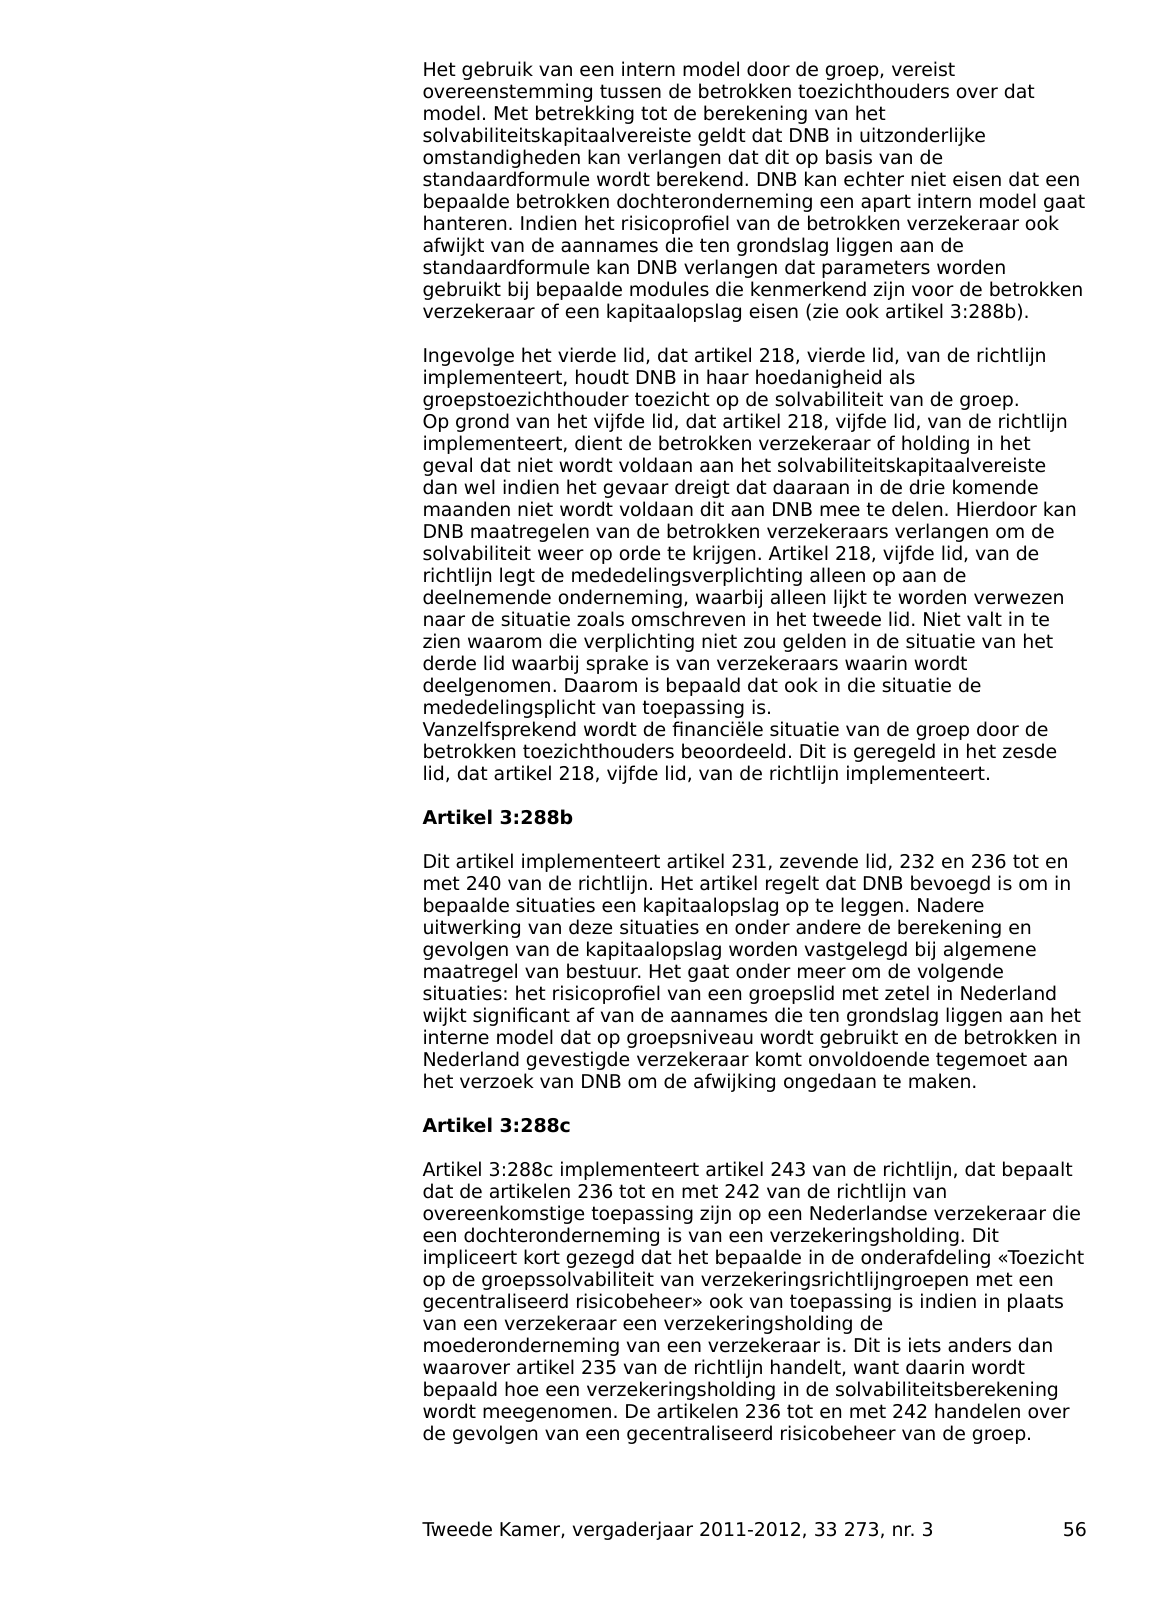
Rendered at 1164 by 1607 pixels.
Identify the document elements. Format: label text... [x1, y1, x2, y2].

text Vanzelfsprekend wordt de financiële situatie van de groep door de betrokken toezichthouders beoordeeld. Dit is geregeld in het zesde lid, dat artikel 218, vijfde lid, van de richtlijn implementeert. [422, 719, 1087, 784]
text Dit artikel implementeert artikel 231, zevende lid, 232 en 236 tot en met 240 van de richtlijn. Het artikel regelt dat DNB bevoegd is om in bepaalde situaties een kapitaalopslag op te leggen. Nadere uitwerking van deze situaties en onder andere de berekening en gevolgen van de kapitaalopslag worden vastgelegd bij algemene maatregel van bestuur. Het gaat onder meer om de volgende situaties: het risicoprofiel van een groepslid met zetel in Nederland wijkt significant af van de aannames die ten grondslag liggen aan het interne model dat op groepsniveau wordt gebruikt en de betrokken in Nederland gevestigde verzekeraar komt onvoldoende tegemoet aan het verzoek van DNB om de afwijking ongedaan te maken. [422, 851, 1087, 1093]
subtitle Artikel 3:288c [422, 1115, 1087, 1137]
subtitle Artikel 3:288b [422, 807, 1087, 829]
text Artikel 3:288c implementeert artikel 243 van de richtlijn, dat bepaalt dat de artikelen 236 tot en met 242 van de richtlijn van overeenkomstige toepassing zijn op een Nederlandse verzekeraar die een dochteronderneming is van een verzekeringsholding. Dit impliceert kort gezegd dat het bepaalde in de onderafdeling «Toezicht op de groepssolvabiliteit van verzekeringsrichtlijngroepen met een gecentraliseerd risicobeheer» ook van toepassing is indien in plaats van een verzekeraar een verzekeringsholding de moederonderneming van een verzekeraar is. Dit is iets anders dan waarover artikel 235 van de richtlijn handelt, want daarin wordt bepaald hoe een verzekeringsholding in de solvabiliteitsberekening wordt meegenomen. De artikelen 236 tot en met 242 handelen over de gevolgen van een gecentraliseerd risicobeheer van de groep. [422, 1159, 1087, 1445]
text Ingevolge het vierde lid, dat artikel 218, vierde lid, van de richtlijn implementeert, houdt DNB in haar hoedanigheid als groepstoezichthouder toezicht op de solvabiliteit van de groep. [422, 345, 1087, 411]
text Het gebruik van een intern model door de groep, vereist overeenstemming tussen de betrokken toezichthouders over dat model. Met betrekking tot de berekening van het solvabiliteitskapitaalvereiste geldt dat DNB in uitzonderlijke omstandigheden kan verlangen dat dit op basis van de standaardformule wordt berekend. DNB kan echter niet eisen dat een bepaalde betrokken dochteronderneming een apart intern model gaat hanteren. Indien het risicoprofiel van de betrokken verzekeraar ook afwijkt van de aannames die ten grondslag liggen aan de standaardformule kan DNB verlangen dat parameters worden gebruikt bij bepaalde modules die kenmerkend zijn voor de betrokken verzekeraar of een kapitaalopslag eisen (zie ook artikel 3:288b). [422, 59, 1087, 323]
text Op grond van het vijfde lid, dat artikel 218, vijfde lid, van de richtlijn implementeert, dient de betrokken verzekeraar of holding in het geval dat niet wordt voldaan aan het solvabiliteitskapitaalvereiste dan wel indien het gevaar dreigt dat daaraan in de drie komende maanden niet wordt voldaan dit aan DNB mee te delen. Hierdoor kan DNB maatregelen van de betrokken verzekeraars verlangen om de solvabiliteit weer op orde te krijgen. Artikel 218, vijfde lid, van de richtlijn legt de mededelingsverplichting alleen op aan de deelnemende onderneming, waarbij alleen lijkt te worden verwezen naar de situatie zoals omschreven in het tweede lid. Niet valt in te zien waarom die verplichting niet zou gelden in de situatie van het derde lid waarbij sprake is van verzekeraars waarin wordt deelgenomen. Daarom is bepaald dat ook in die situatie de mededelingsplicht van toepassing is. [422, 411, 1087, 719]
